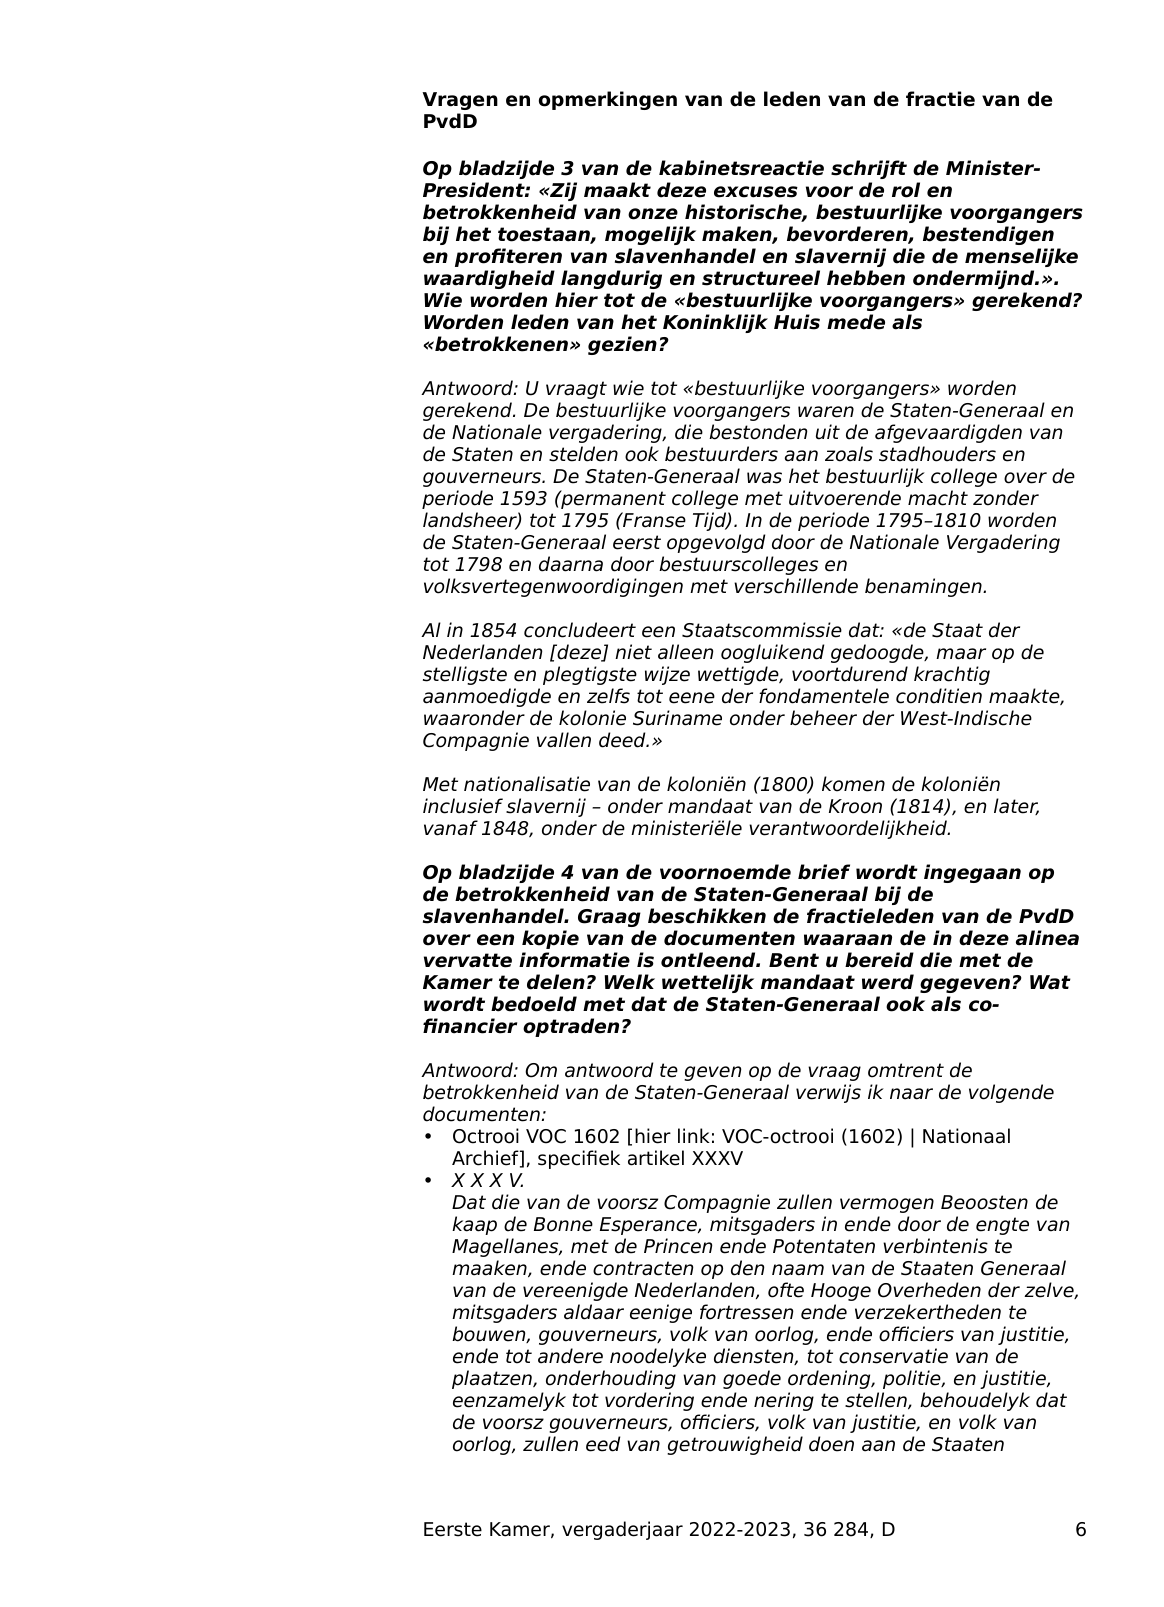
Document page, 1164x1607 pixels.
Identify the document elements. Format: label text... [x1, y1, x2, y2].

text Op bladzijde 3 van de kabinetsreactie schrijft de Minister-President: «Zij maakt deze excuses voor de rol en betrokkenheid van onze historische, bestuurlijke voorgangers bij het toestaan, mogelijk maken, bevorderen, bestendigen en profiteren van slavenhandel en slavernij die de menselijke waardigheid langdurig en structureel hebben ondermijnd.». Wie worden hier tot de «bestuurlijke voorgangers» gerekend? Worden leden van het Koninklijk Huis mede als «betrokkenen» gezien? [422, 158, 1087, 356]
subtitle Vragen en opmerkingen van de leden van de fractie van de PvdD [422, 89, 1087, 133]
text Dat die van de voorsz Compagnie zullen vermogen Beoosten de kaap de Bonne Esperance, mitsgaders in ende door de engte van Magellanes, met de Princen ende Potentaten verbintenis te maaken, ende contracten op den naam van de Staaten Generaal van de vereenigde Nederlanden, ofte Hooge Overheden der zelve, mitsgaders aldaar eenige fortressen ende verzekertheden te bouwen, gouverneurs, volk van oorlog, ende officiers van justitie, ende tot andere noodelyke diensten, tot conservatie van de plaatzen, onderhouding van goede ordening, politie, en justitie, eenzamelyk tot vordering ende nering te stellen, behoudelyk dat de voorsz gouverneurs, officiers, volk van justitie, en volk van oorlog, zullen eed van getrouwigheid doen aan de Staaten [452, 1192, 1087, 1456]
text Al in 1854 concludeert een Staatscommissie dat: «de Staat der Nederlanden [deze] niet alleen oogluikend gedoogde, maar op de stelligste en plegtigste wijze wettigde, voortdurend krachtig aanmoedigde en zelfs tot eene der fondamentele conditien maakte, waaronder de kolonie Suriname onder beheer der West-Indische Compagnie vallen deed.» [422, 620, 1087, 752]
text • X X X V. [422, 1170, 1087, 1192]
text Met nationalisatie van de koloniën (1800) komen de koloniën inclusief slavernij – onder mandaat van de Kroon (1814), en later, vanaf 1848, onder de ministeriële verantwoordelijkheid. [422, 774, 1087, 840]
text Antwoord: Om antwoord te geven op de vraag omtrent de betrokkenheid van de Staten-Generaal verwijs ik naar de volgende documenten: [422, 1060, 1087, 1126]
text • Octrooi VOC 1602 [hier link: VOC-octrooi (1602) | Nationaal Archief], specifiek artikel XXXV [422, 1126, 1087, 1170]
text Op bladzijde 4 van de voornoemde brief wordt ingegaan op de betrokkenheid van de Staten-Generaal bij de slavenhandel. Graag beschikken de fractieleden van de PvdD over een kopie van de documenten waaraan de in deze alinea vervatte informatie is ontleend. Bent u bereid die met de Kamer te delen? Welk wettelijk mandaat werd gegeven? Wat wordt bedoeld met dat de Staten-Generaal ook als co-financier optraden? [422, 862, 1087, 1038]
text Antwoord: U vraagt wie tot «bestuurlijke voorgangers» worden gerekend. De bestuurlijke voorgangers waren de Staten-Generaal en de Nationale vergadering, die bestonden uit de afgevaardigden van de Staten en stelden ook bestuurders aan zoals stadhouders en gouverneurs. De Staten-Generaal was het bestuurlijk college over de periode 1593 (permanent college met uitvoerende macht zonder landsheer) tot 1795 (Franse Tijd). In de periode 1795–1810 worden de Staten-Generaal eerst opgevolgd door de Nationale Vergadering tot 1798 en daarna door bestuurscolleges en volksvertegenwoordigingen met verschillende benamingen. [422, 378, 1087, 598]
